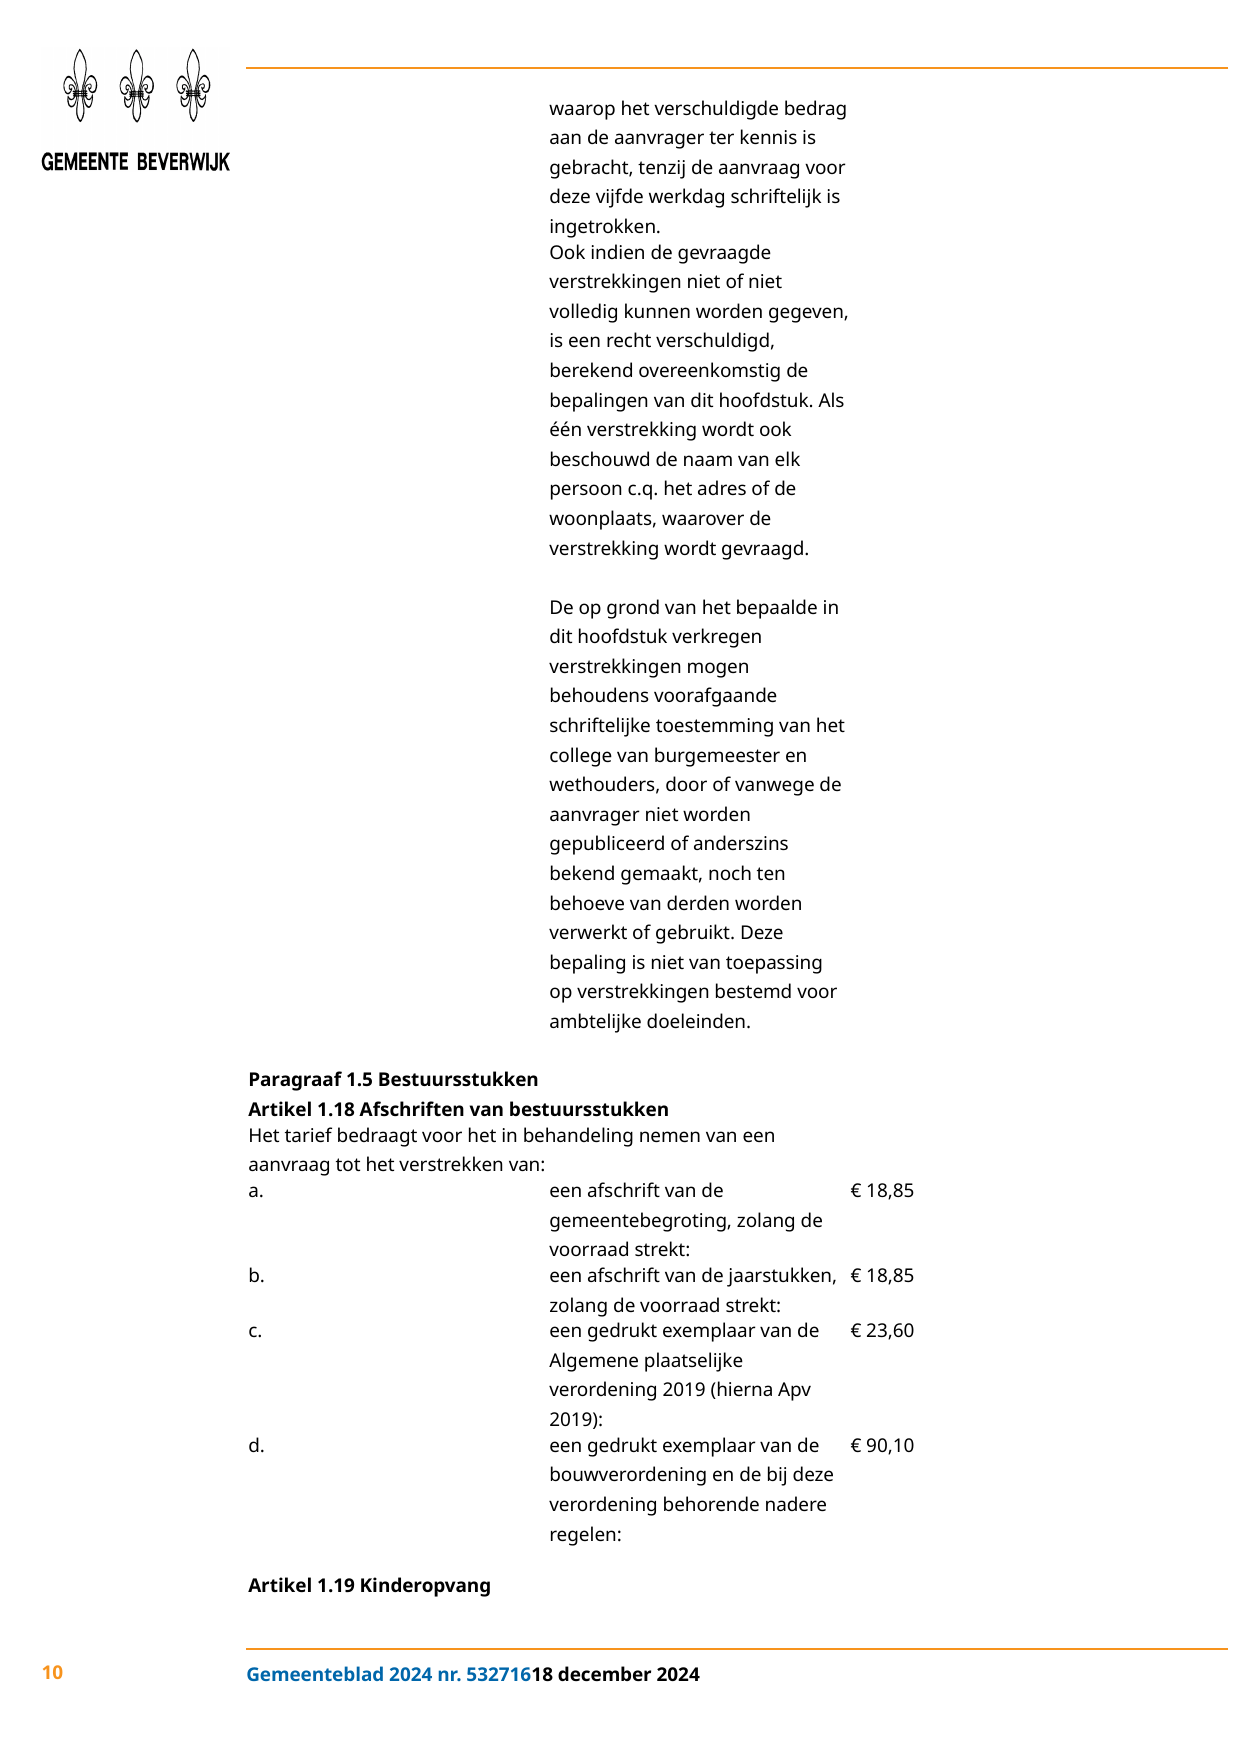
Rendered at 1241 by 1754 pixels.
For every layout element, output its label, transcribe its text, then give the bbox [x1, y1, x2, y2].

table_header [850, 1096, 1152, 1122]
table_cell d. [248, 1432, 549, 1546]
table_cell [248, 95, 549, 239]
table_cell € 18,85 [850, 1177, 1152, 1262]
table_cell een gedrukt exemplaar van de bouwverordening en de bij deze verordening behorende nadere regelen: [549, 1432, 850, 1546]
table_cell een gedrukt exemplaar van de Algemene plaatselijke verordening 2019 (hierna Apv 2019): [549, 1318, 850, 1432]
table_cell Artikel 1.19 Kinderopvang [248, 1572, 850, 1598]
table_cell a. [248, 1177, 549, 1262]
table_cell [850, 95, 1152, 239]
table_header Artikel 1.18 Afschriften van bestuursstukken [248, 1096, 850, 1122]
table_cell waarop het verschuldigde bedrag aan de aanvrager ter kennis is gebracht, tenzij de aanvraag voor deze vijfde werkdag schriftelijk is ingetrokken. [549, 95, 850, 239]
table_cell Het tarief bedraagt voor het in behandeling nemen van een aanvraag tot het verstrekken van: [248, 1122, 850, 1177]
table_cell b. [248, 1262, 549, 1317]
table_cell [549, 1546, 850, 1572]
table_cell [850, 1122, 1152, 1177]
table_cell een afschrift van de jaarstukken, zolang de voorraad strekt: [549, 1262, 850, 1317]
table_cell € 18,85 [850, 1262, 1152, 1317]
table_cell [850, 1546, 1152, 1572]
table_cell [248, 239, 549, 1034]
picture [41, 47, 231, 172]
table_cell c. [248, 1318, 549, 1432]
table_cell [850, 1572, 1152, 1598]
table_cell een afschrift van de gemeentebegroting, zolang de voorraad strekt: [549, 1177, 850, 1262]
table_cell € 23,60 [850, 1318, 1152, 1432]
text Paragraaf 1.5 Bestuursstukken [248, 1067, 1152, 1092]
table_cell Ook indien de gevraagde verstrekkingen niet of niet volledig kunnen worden gegeven, is een recht verschuldigd, berekend overeenkomstig de bepalingen van dit hoofdstuk. Als één verstrekking wordt ook beschouwd de naam van elk persoon c.q. het adres of de woonplaats, waarover de verstrekking wordt gevraagd. De op grond van het bepaalde in dit hoofdstuk verkregen verstrekkingen mogen behoudens voorafgaande schriftelijke toestemming van het college van burgemeester en wethouders, door of vanwege de aanvrager niet worden gepubliceerd of anderszins bekend gemaakt, noch ten behoeve van derden worden verwerkt of gebruikt. Deze bepaling is niet van toepassing op verstrekkingen bestemd voor ambtelijke doeleinden. [549, 239, 850, 1034]
table_cell [850, 239, 1152, 1034]
table_cell € 90,10 [850, 1432, 1152, 1546]
table_cell [248, 1546, 549, 1572]
